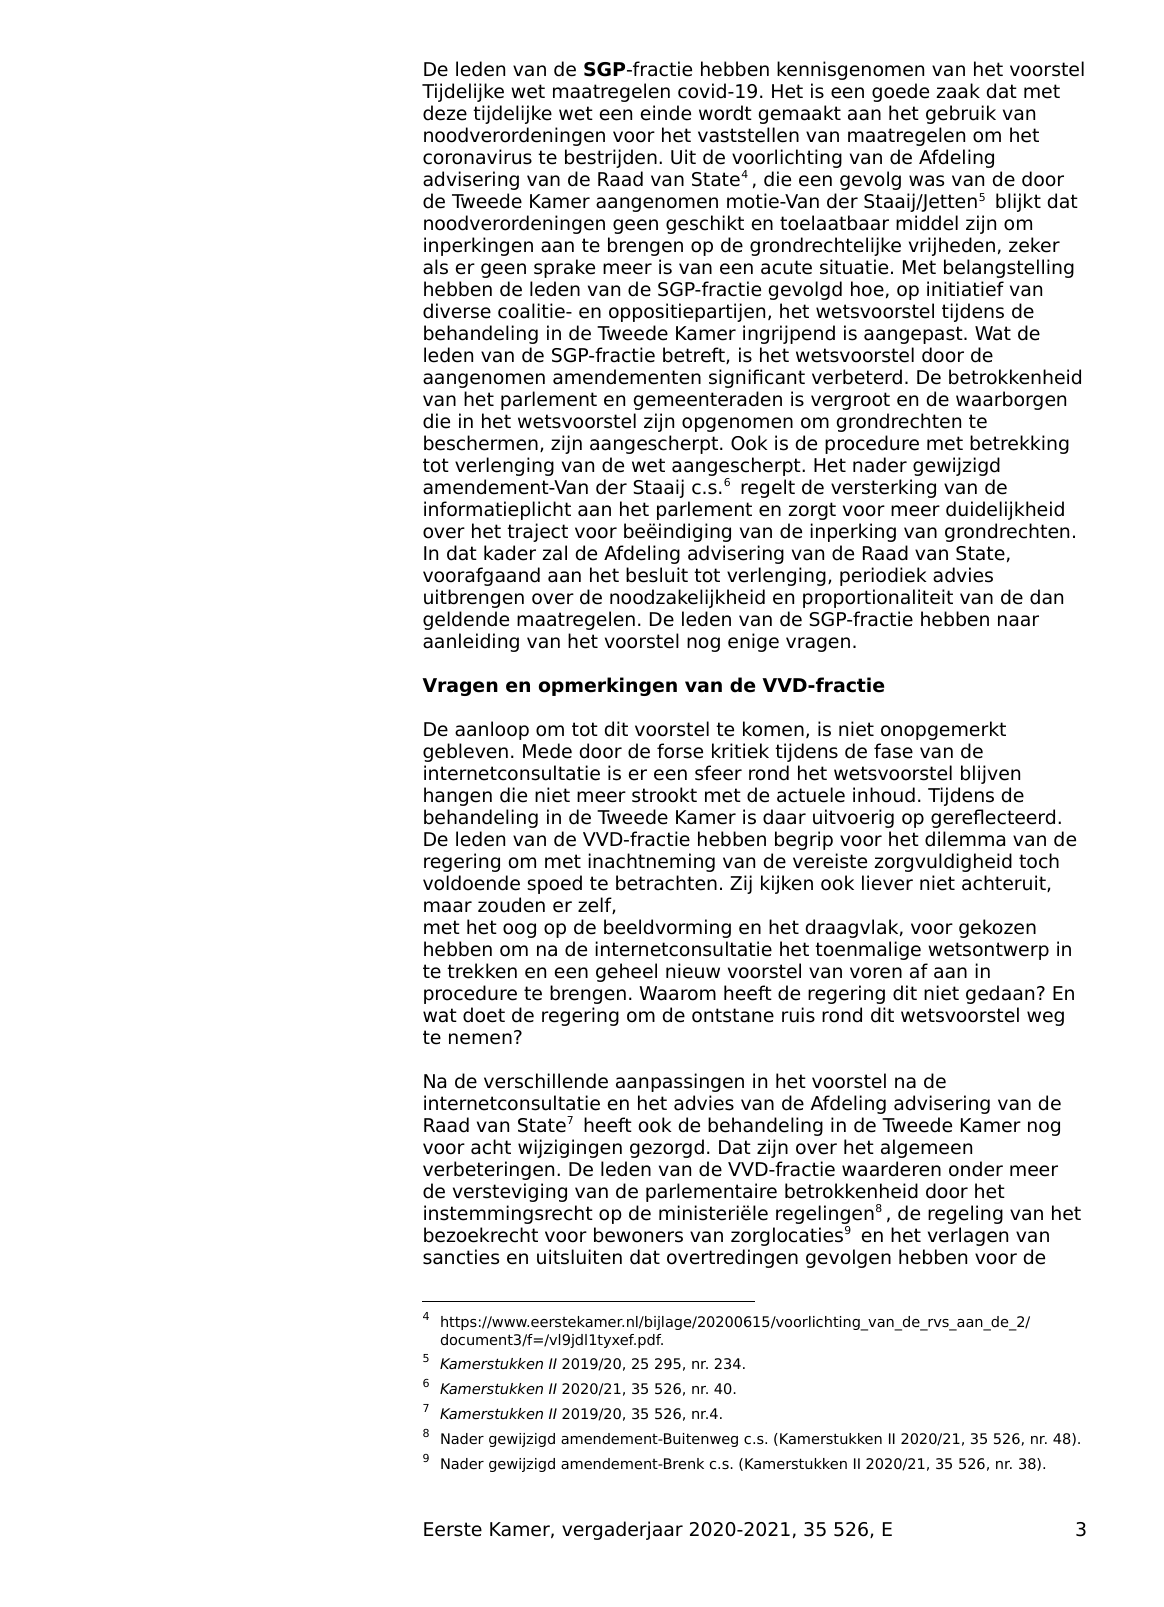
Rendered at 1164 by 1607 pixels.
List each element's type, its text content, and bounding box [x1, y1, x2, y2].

text De aanloop om tot dit voorstel te komen, is niet onopgemerkt gebleven. Mede door de forse kritiek tijdens de fase van de internetconsultatie is er een sfeer rond het wetsvoorstel blijven hangen die niet meer strookt met de actuele inhoud. Tijdens de behandeling in de Tweede Kamer is daar uitvoerig op gereflecteerd. De leden van de VVD-fractie hebben begrip voor het dilemma van de regering om met inachtneming van de vereiste zorgvuldigheid toch voldoende spoed te betrachten. Zij kijken ook liever niet achteruit, maar zouden er zelf, [422, 719, 1087, 917]
text Nader gewijzigd amendement-Brenk c.s. (Kamerstukken II 2020/21, 35 526, nr. 38). [422, 1452, 1087, 1474]
text Kamerstukken II 2020/21, 35 526, nr. 40. [422, 1377, 1087, 1399]
text Kamerstukken II 2019/20, 35 526, nr.4. [422, 1402, 1087, 1424]
text https://www.eerstekamer.nl/bijlage/20200615/voorlichting_van_de_rvs_aan_de_2/document3/f=/vl9jdl1tyxef.pdf. [422, 1310, 1087, 1349]
text Kamerstukken II 2019/20, 25 295, nr. 234. [422, 1352, 1087, 1374]
text Na de verschillende aanpassingen in het voorstel na de internetconsultatie en het advies van de Afdeling advisering van de Raad van State heeft ook de behandeling in de Tweede Kamer nog voor acht wijzigingen gezorgd. Dat zijn over het algemeen verbeteringen. De leden van de VVD-fractie waarderen onder meer de versteviging van de parlementaire betrokkenheid door het instemmingsrecht op de ministeriële regelingen, de regeling van het bezoekrecht voor bewoners van zorglocaties en het verlagen van sancties en uitsluiten dat overtredingen gevolgen hebben voor de [422, 1071, 1087, 1268]
text met het oog op de beeldvorming en het draagvlak, voor gekozen hebben om na de internetconsultatie het toenmalige wetsontwerp in te trekken en een geheel nieuw voorstel van voren af aan in procedure te brengen. Waarom heeft de regering dit niet gedaan? En wat doet de regering om de ontstane ruis rond dit wetsvoorstel weg te nemen? [422, 917, 1087, 1048]
text Nader gewijzigd amendement-Buitenweg c.s. (Kamerstukken II 2020/21, 35 526, nr. 48). [422, 1427, 1087, 1449]
subtitle Vragen en opmerkingen van de VVD-fractie [422, 675, 1087, 697]
text De leden van de SGP-fractie hebben kennisgenomen van het voorstel Tijdelijke wet maatregelen covid-19. Het is een goede zaak dat met deze tijdelijke wet een einde wordt gemaakt aan het gebruik van noodverordeningen voor het vaststellen van maatregelen om het coronavirus te bestrijden. Uit de voorlichting van de Afdeling advisering van de Raad van State, die een gevolg was van de door de Tweede Kamer aangenomen motie-Van der Staaij/Jetten blijkt dat noodverordeningen geen geschikt en toelaatbaar middel zijn om inperkingen aan te brengen op de grondrechtelijke vrijheden, zeker als er geen sprake meer is van een acute situatie. Met belangstelling hebben de leden van de SGP-fractie gevolgd hoe, op initiatief van diverse coalitie- en oppositiepartijen, het wetsvoorstel tijdens de behandeling in de Tweede Kamer ingrijpend is aangepast. Wat de leden van de SGP-fractie betreft, is het wetsvoorstel door de aangenomen amendementen significant verbeterd. De betrokkenheid van het parlement en gemeenteraden is vergroot en de waarborgen die in het wetsvoorstel zijn opgenomen om grondrechten te beschermen, zijn aangescherpt. Ook is de procedure met betrekking tot verlenging van de wet aangescherpt. Het nader gewijzigd amendement-Van der Staaij c.s. regelt de versterking van de informatieplicht aan het parlement en zorgt voor meer duidelijkheid over het traject voor beëindiging van de inperking van grondrechten. In dat kader zal de Afdeling advisering van de Raad van State, voorafgaand aan het besluit tot verlenging, periodiek advies uitbrengen over de noodzakelijkheid en proportionaliteit van de dan geldende maatregelen. De leden van de SGP-fractie hebben naar aanleiding van het voorstel nog enige vragen. [422, 59, 1087, 652]
